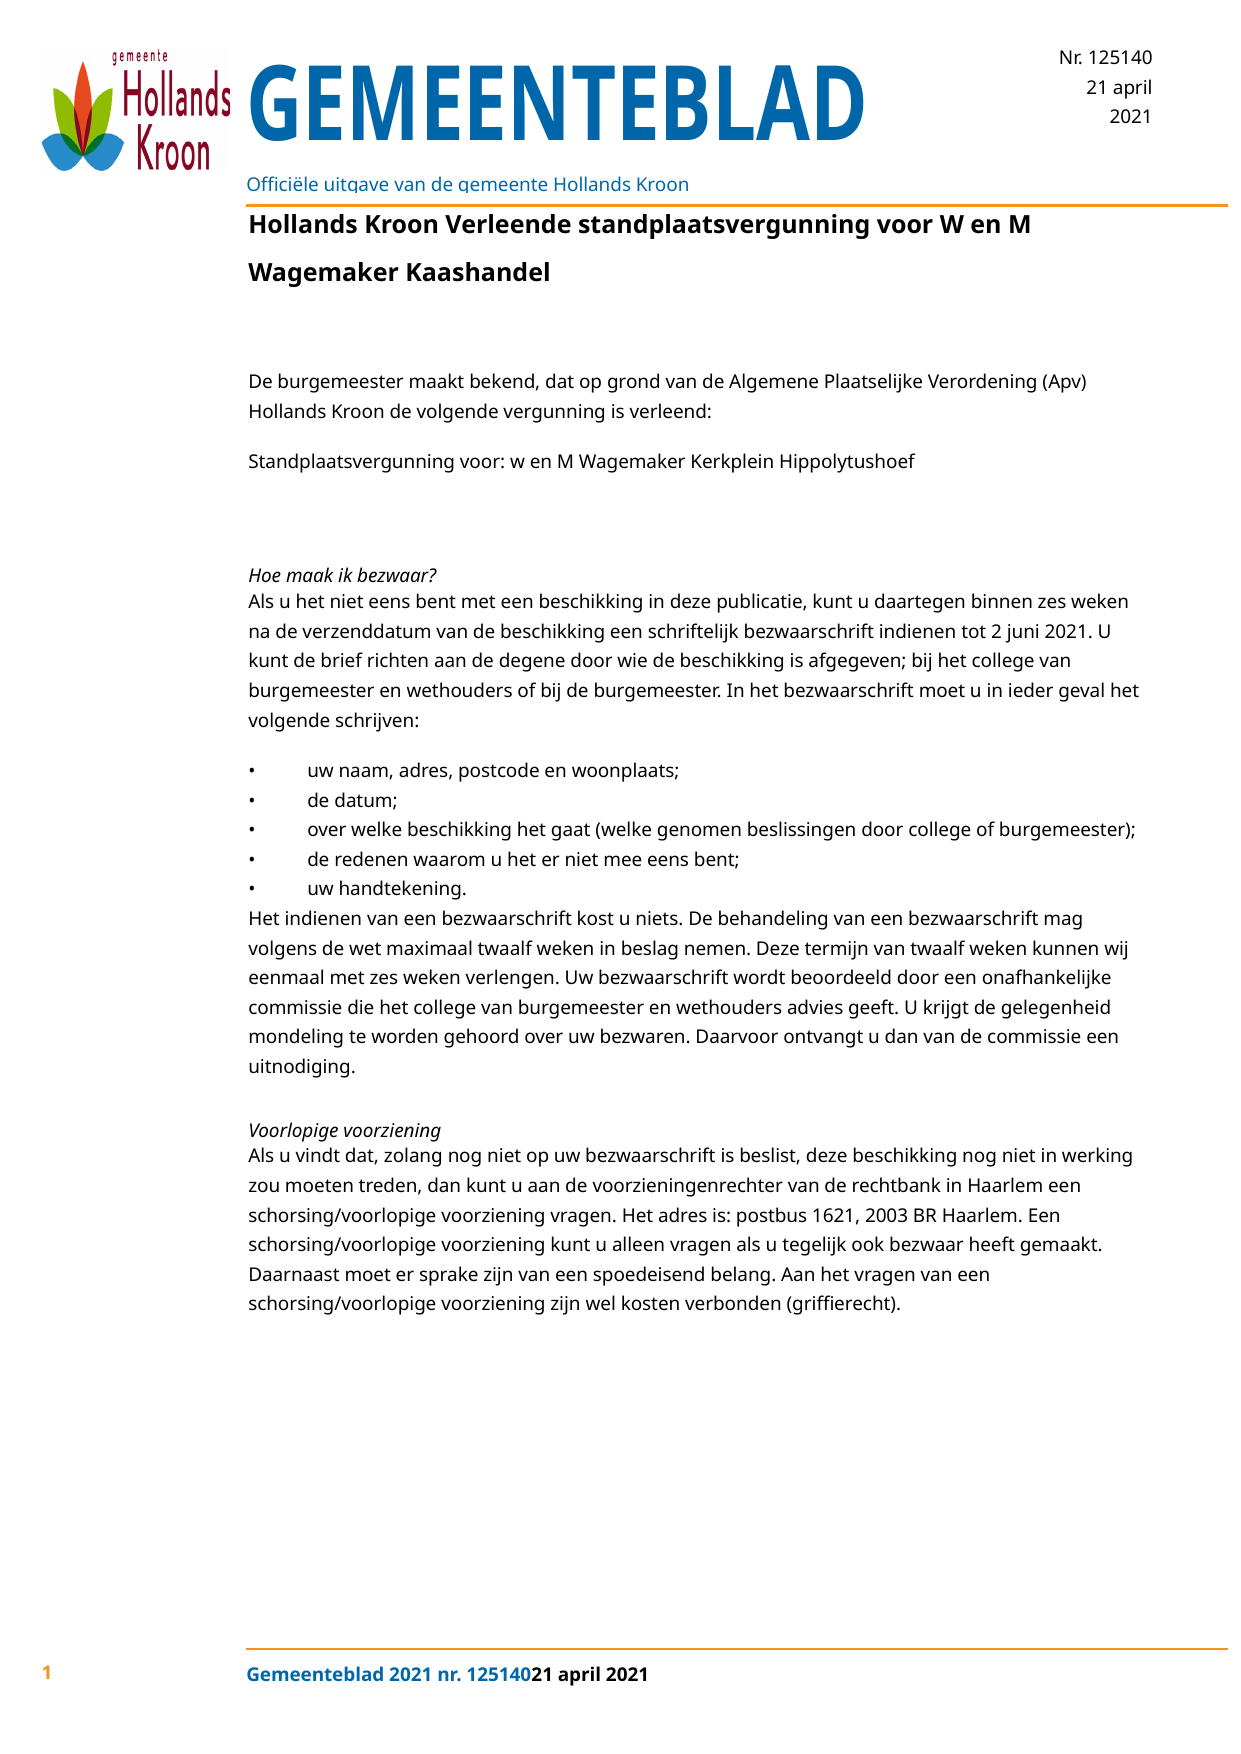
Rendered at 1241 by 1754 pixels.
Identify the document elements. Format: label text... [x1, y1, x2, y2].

text Voorlopige voorziening [248, 1117, 1152, 1143]
text De burgemeester maakt bekend, dat op grond van de Algemene Plaatselijke Verordening (Apv) Hollands Kroon de volgende vergunning is verleend: [248, 368, 1152, 424]
list uw naam, adres, postcode en woonplaats; [248, 757, 1152, 783]
list uw handtekening. [248, 876, 1152, 901]
list de datum; [248, 787, 1152, 812]
text Standplaatsvergunning voor: w en M Wagemaker Kerkplein Hippolytushoef [248, 448, 1152, 474]
text Als u vindt dat, zolang nog niet op uw bezwaarschrift is beslist, deze beschikking nog niet in werking zou moeten treden, dan kunt u aan de voorzieningenrechter van de rechtbank in Haarlem een schorsing/voorlopige voorziening vragen. Het adres is: postbus 1621, 2003 BR Haarlem. Een schorsing/voorlopige voorziening kunt u alleen vragen als u tegelijk ook bezwaar heeft gemaakt. Daarnaast moet er sprake zijn van een spoedeisend belang. Aan het vragen van een schorsing/voorlopige voorziening zijn wel kosten verbonden (griffierecht). [248, 1143, 1152, 1316]
picture [41, 47, 231, 172]
text Als u het niet eens bent met een beschikking in deze publicatie, kunt u daartegen binnen zes weken na de verzenddatum van de beschikking een schriftelijk bezwaarschrift indienen tot 2 juni 2021. U kunt de brief richten aan de degene door wie de beschikking is afgegeven; bij het college van burgemeester en wethouders of bij de burgemeester. In het bezwaarschrift moet u in ieder geval het volgende schrijven: [248, 588, 1152, 732]
list de redenen waarom u het er niet mee eens bent; [248, 846, 1152, 872]
text Hoe maak ik bezwaar? [248, 563, 1152, 588]
text Hollands Kroon Verleende standplaatsvergunning voor W en M Wagemaker Kaashandel [248, 207, 1152, 288]
list over welke beschikking het gaat (welke genomen beslissingen door college of burgemeester); [248, 816, 1152, 842]
text Het indienen van een bezwaarschrift kost u niets. De behandeling van een bezwaarschrift mag volgens de wet maximaal twaalf weken in beslag nemen. Deze termijn van twaalf weken kunnen wij eenmaal met zes weken verlengen. Uw bezwaarschrift wordt beoordeeld door een onafhankelijke commissie die het college van burgemeester en wethouders advies geeft. U krijgt de gelegenheid mondeling te worden gehoord over uw bezwaren. Daarvoor ontvangt u dan van de commissie een uitnodiging. [248, 905, 1152, 1079]
